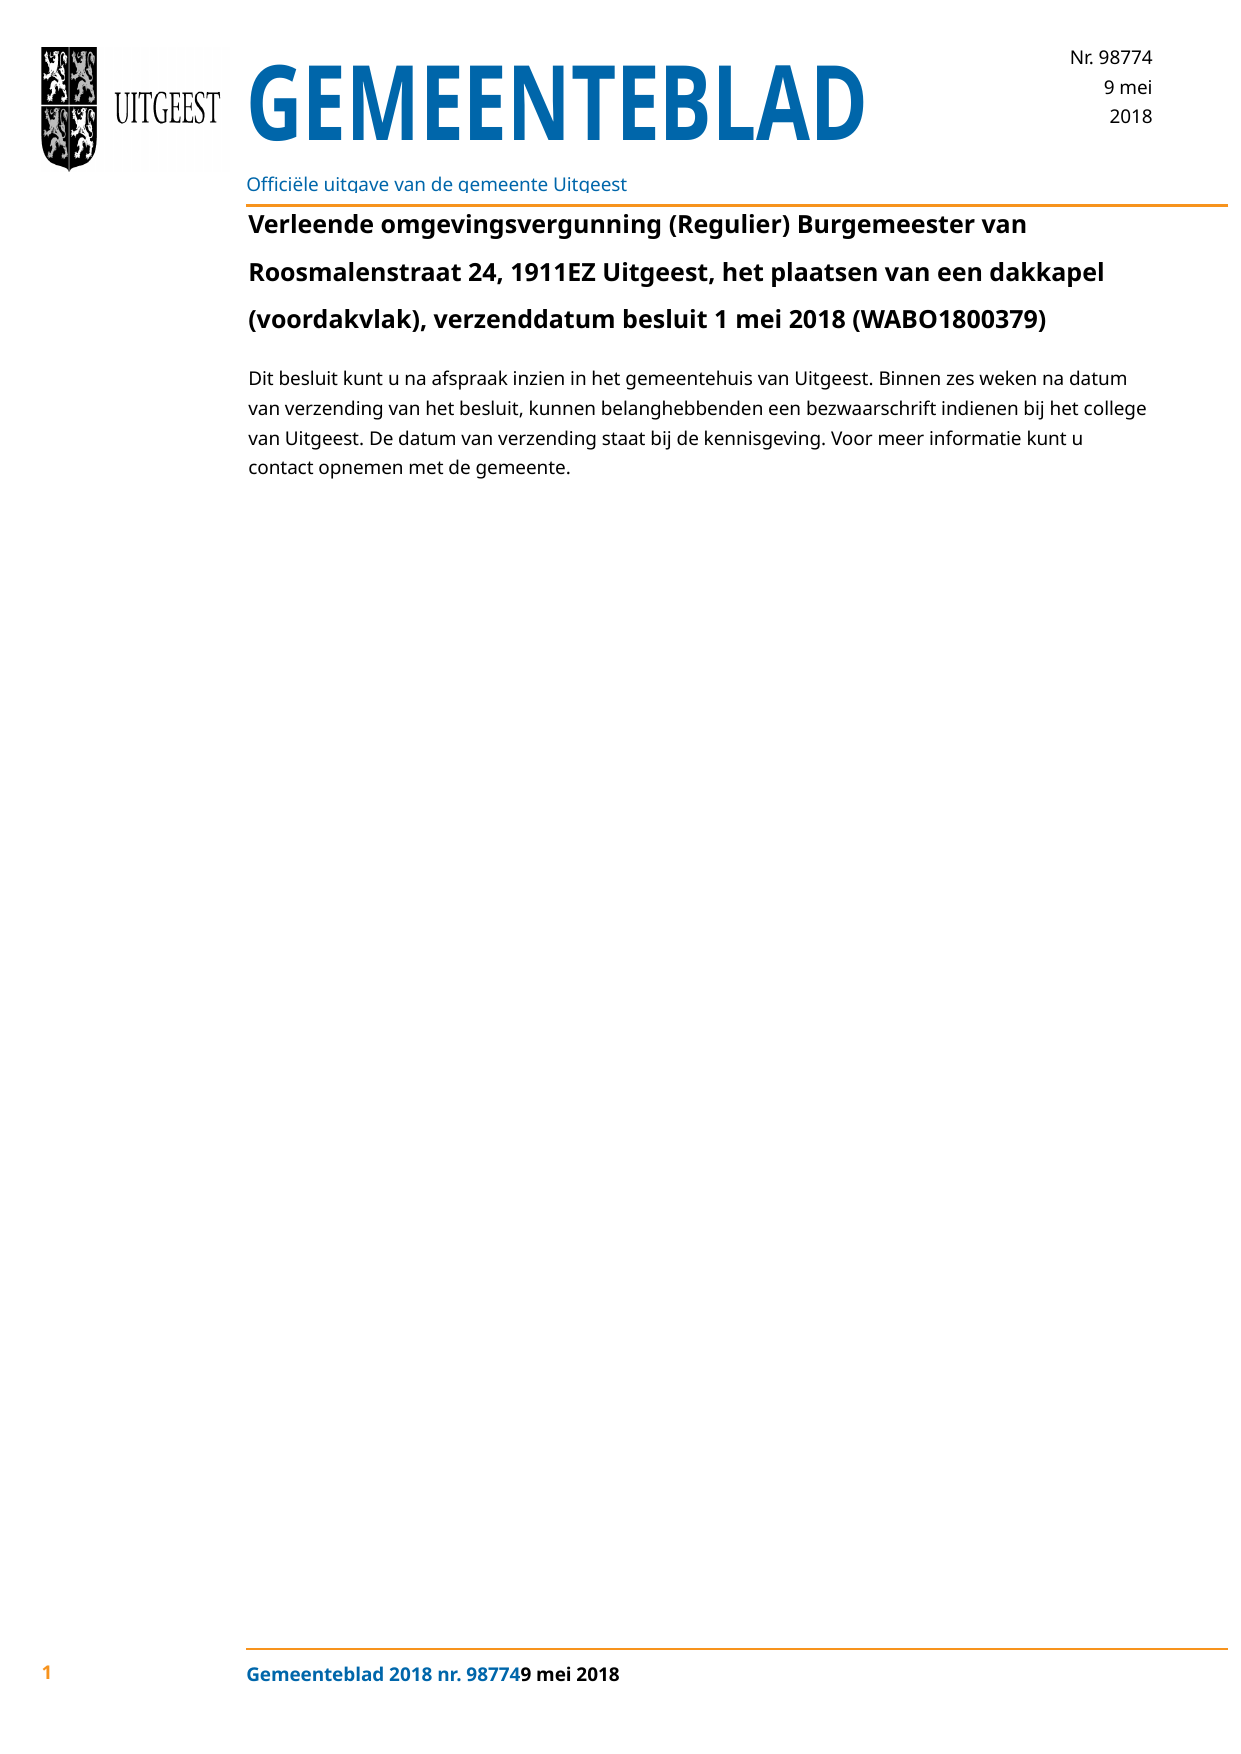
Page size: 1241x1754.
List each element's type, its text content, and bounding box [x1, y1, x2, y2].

text Verleende omgevingsvergunning (Regulier) Burgemeester van Roosmalenstraat 24, 1911EZ Uitgeest, het plaatsen van een dakkapel (voordakvlak), verzenddatum besluit 1 mei 2018 (WABO1800379) [248, 207, 1152, 336]
text Dit besluit kunt u na afspraak inzien in het gemeentehuis van Uitgeest. Binnen zes weken na datum van verzending van het besluit, kunnen belanghebbenden een bezwaarschrift indienen bij het college van Uitgeest. De datum van verzending staat bij de kennisgeving. Voor meer informatie kunt u contact opnemen met de gemeente. [248, 366, 1152, 480]
picture [41, 47, 231, 172]
